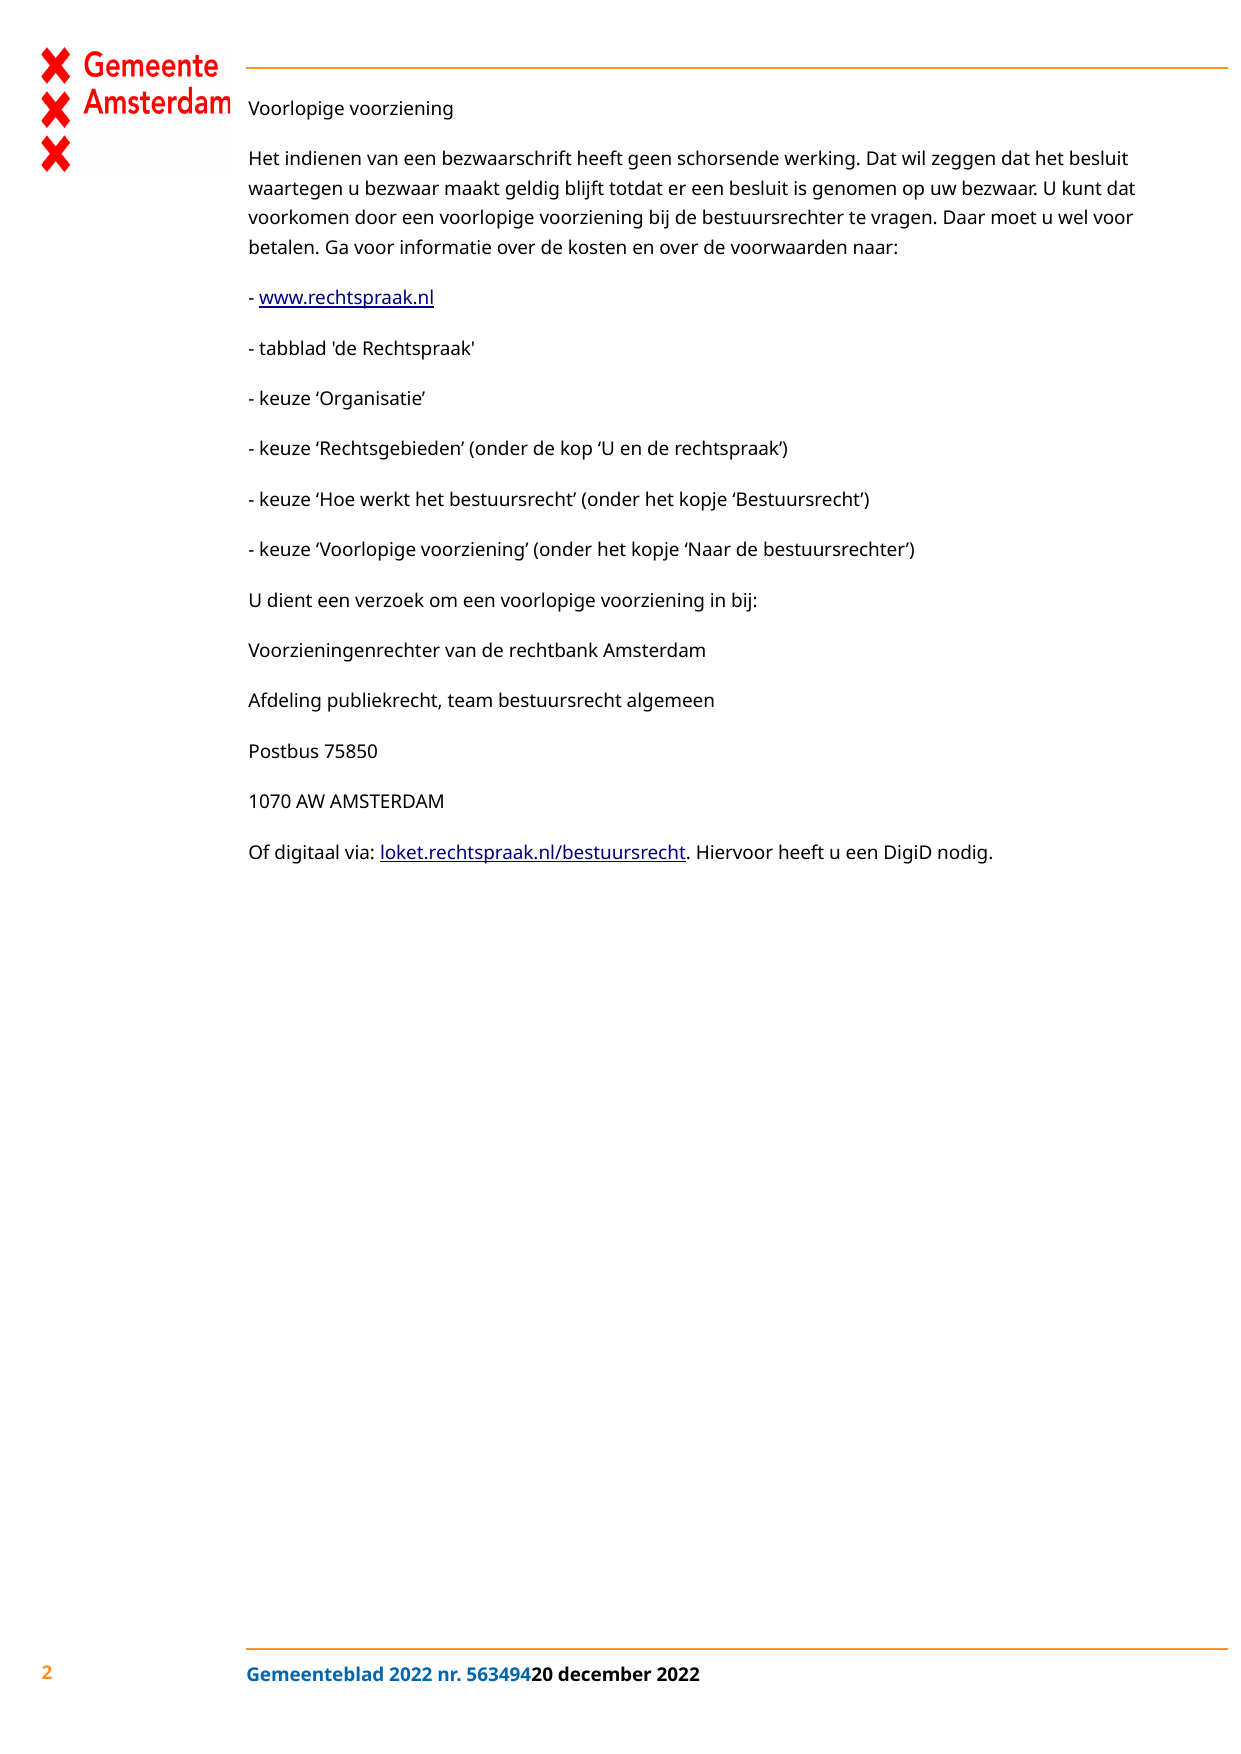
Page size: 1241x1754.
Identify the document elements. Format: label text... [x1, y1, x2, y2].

picture [41, 47, 231, 172]
text Postbus 75850 [248, 738, 1152, 764]
text - www.rechtspraak.nl [248, 284, 1152, 310]
text - keuze ‘Hoe werkt het bestuursrecht’ (onder het kopje ‘Bestuursrecht’) [248, 486, 1152, 512]
text 1070 AW AMSTERDAM [248, 788, 1152, 814]
text - keuze ‘Organisatie’ [248, 385, 1152, 411]
text U dient een verzoek om een voorlopige voorziening in bij: [248, 587, 1152, 613]
text Voorzieningenrechter van de rechtbank Amsterdam [248, 637, 1152, 663]
text - keuze ‘Rechtsgebieden’ (onder de kop ‘U en de rechtspraak’) [248, 436, 1152, 461]
text Of digitaal via: loket.rechtspraak.nl/bestuursrecht. Hiervoor heeft u een DigiD nodig. [248, 839, 1152, 865]
text Afdeling publiekrecht, team bestuursrecht algemeen [248, 688, 1152, 713]
text Het indienen van een bezwaarschrift heeft geen schorsende werking. Dat wil zeggen dat het besluit waartegen u bezwaar maakt geldig blijft totdat er een besluit is genomen op uw bezwaar. U kunt dat voorkomen door een voorlopige voorziening bij de bestuursrechter te vragen. Daar moet u wel voor betalen. Ga voor informatie over de kosten en over de voorwaarden naar: [248, 145, 1152, 260]
text Voorlopige voorziening [248, 95, 1152, 121]
text - tabblad 'de Rechtspraak' [248, 335, 1152, 361]
text - keuze ‘Voorlopige voorziening’ (onder het kopje ‘Naar de bestuursrechter’) [248, 536, 1152, 562]
